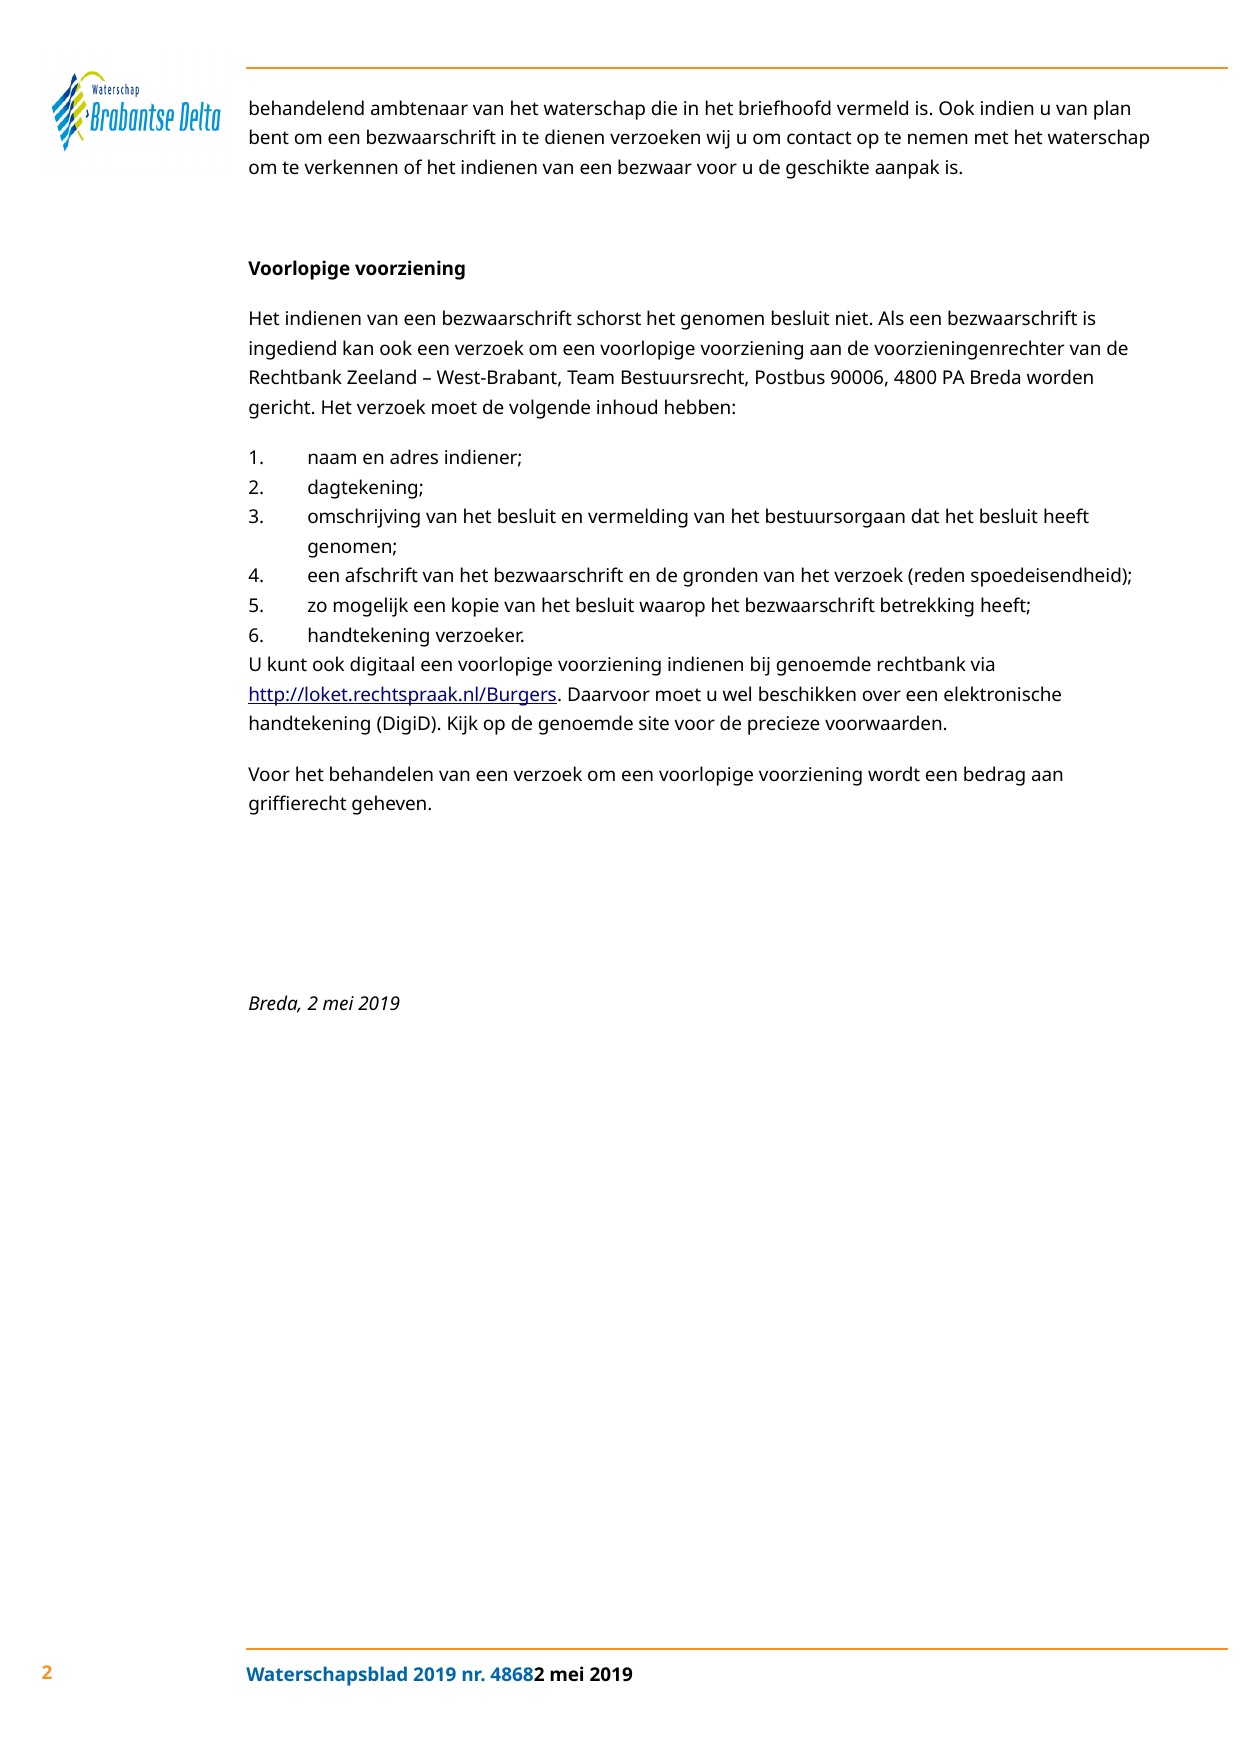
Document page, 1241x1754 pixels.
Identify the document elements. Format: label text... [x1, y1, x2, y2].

list omschrijving van het besluit en vermelding van het bestuursorgaan dat het besluit heeft genomen; [248, 503, 1152, 559]
list handtekening verzoeker. [248, 622, 1152, 648]
text Het indienen van een bezwaarschrift schorst het genomen besluit niet. Als een bezwaarschrift is ingediend kan ook een verzoek om een voorlopige voorziening aan de voorzieningenrechter van de Rechtbank Zeeland – West-Brabant, Team Bestuursrecht, Postbus 90006, 4800 PA Breda worden gericht. Het verzoek moet de volgende inhoud hebben: [248, 305, 1152, 420]
list een afschrift van het bezwaarschrift en de gronden van het verzoek (reden spoedeisendheid); [248, 563, 1152, 588]
list naam en adres indiener; [248, 444, 1152, 470]
list dagtekening; [248, 474, 1152, 500]
list zo mogelijk een kopie van het besluit waarop het bezwaarschrift betrekking heeft; [248, 592, 1152, 618]
picture [41, 47, 231, 172]
text Voorlopige voorziening [248, 255, 1152, 281]
text U kunt ook digitaal een voorlopige voorziening indienen bij genoemde rechtbank via http://loket.rechtspraak.nl/Burgers. Daarvoor moet u wel beschikken over een elektronische handtekening (DigiD). Kijk op de genoemde site voor de precieze voorwaarden. [248, 651, 1152, 736]
text Breda, 2 mei 2019 [248, 990, 1152, 1015]
text Voor het behandelen van een verzoek om een voorlopige voorziening wordt een bedrag aan griffierecht geheven. [248, 761, 1152, 816]
text behandelend ambtenaar van het waterschap die in het briefhoofd vermeld is. Ook indien u van plan bent om een bezwaarschrift in te dienen verzoeken wij u om contact op te nemen met het waterschap om te verkennen of het indienen van een bezwaar voor u de geschikte aanpak is. [248, 95, 1152, 180]
